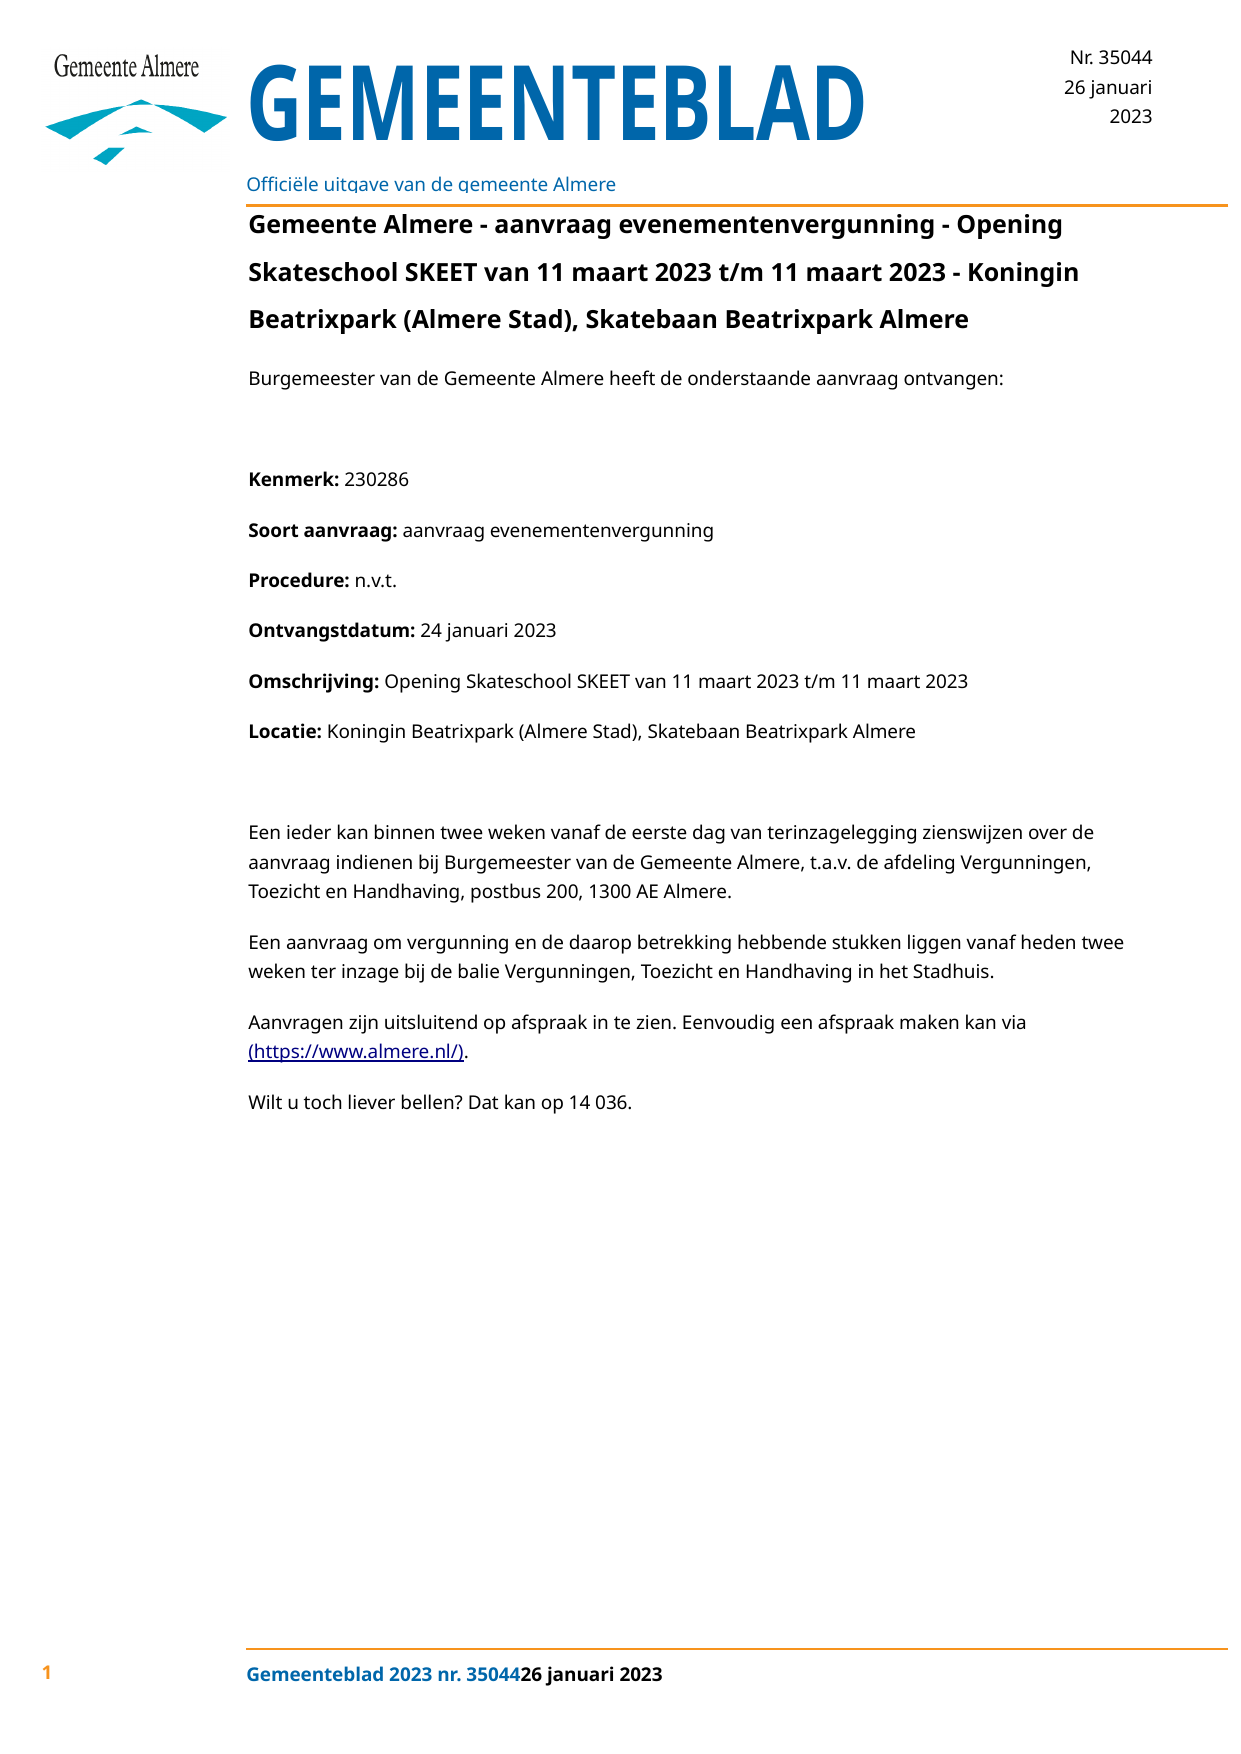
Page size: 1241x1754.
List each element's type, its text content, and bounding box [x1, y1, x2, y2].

text Een ieder kan binnen twee weken vanaf de eerste dag van terinzagelegging zienswijzen over de aanvraag indienen bij Burgemeester van de Gemeente Almere, t.a.v. de afdeling Vergunningen, Toezicht en Handhaving, postbus 200, 1300 AE Almere. [248, 819, 1152, 904]
text Aanvragen zijn uitsluitend op afspraak in te zien. Eenvoudig een afspraak maken kan via (https://www.almere.nl/). [248, 1009, 1152, 1064]
text Locatie: Koningin Beatrixpark (Almere Stad), Skatebaan Beatrixpark Almere [248, 718, 1152, 744]
text Gemeente Almere - aanvraag evenementenvergunning - Opening Skateschool SKEET van 11 maart 2023 t/m 11 maart 2023 - Koningin Beatrixpark (Almere Stad), Skatebaan Beatrixpark Almere [248, 207, 1152, 336]
text Ontvangstdatum: 24 januari 2023 [248, 618, 1152, 643]
picture [41, 47, 231, 172]
text Wilt u toch liever bellen? Dat kan op 14 036. [248, 1089, 1152, 1114]
text Burgemeester van de Gemeente Almere heeft de onderstaande aanvraag ontvangen: [248, 366, 1152, 391]
text Kenmerk: 230286 [248, 466, 1152, 492]
text Een aanvraag om vergunning en de daarop betrekking hebbende stukken liggen vanaf heden twee weken ter inzage bij de balie Vergunningen, Toezicht en Handhaving in het Stadhuis. [248, 929, 1152, 984]
text Procedure: n.v.t. [248, 567, 1152, 593]
text Omschrijving: Opening Skateschool SKEET van 11 maart 2023 t/m 11 maart 2023 [248, 668, 1152, 694]
text Soort aanvraag: aanvraag evenementenvergunning [248, 517, 1152, 542]
